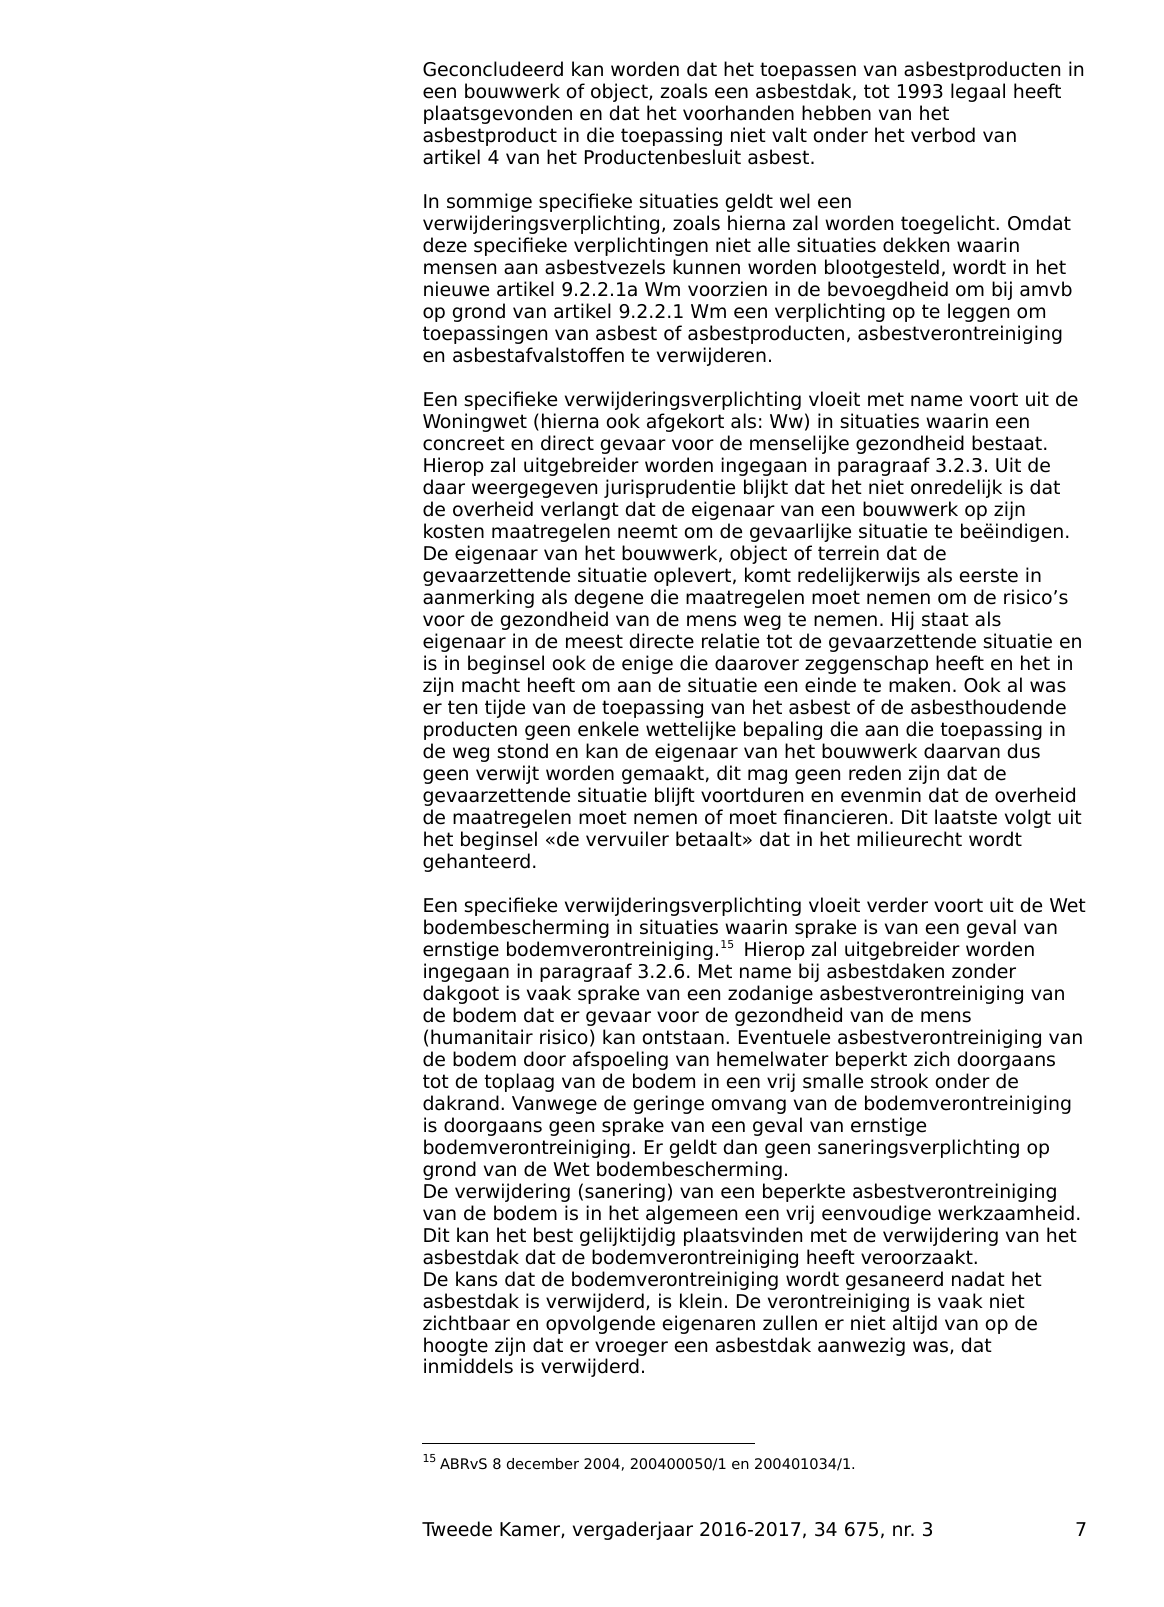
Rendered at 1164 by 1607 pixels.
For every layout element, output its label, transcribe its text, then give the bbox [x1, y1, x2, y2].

text ABRvS 8 december 2004, 200400050/1 en 200401034/1. [422, 1452, 1087, 1474]
text In sommige specifieke situaties geldt wel een verwijderingsverplichting, zoals hierna zal worden toegelicht. Omdat deze specifieke verplichtingen niet alle situaties dekken waarin mensen aan asbestvezels kunnen worden blootgesteld, wordt in het nieuwe artikel 9.2.2.1a Wm voorzien in de bevoegdheid om bij amvb op grond van artikel 9.2.2.1 Wm een verplichting op te leggen om toepassingen van asbest of asbestproducten, asbestverontreiniging en asbestafvalstoffen te verwijderen. [422, 191, 1087, 367]
text De verwijdering (sanering) van een beperkte asbestverontreiniging van de bodem is in het algemeen een vrij eenvoudige werkzaamheid. Dit kan het best gelijktijdig plaatsvinden met de verwijdering van het asbestdak dat de bodemverontreiniging heeft veroorzaakt. [422, 1181, 1087, 1268]
text Een specifieke verwijderingsverplichting vloeit verder voort uit de Wet bodembescherming in situaties waarin sprake is van een geval van ernstige bodemverontreiniging. Hierop zal uitgebreider worden ingegaan in paragraaf 3.2.6. Met name bij asbestdaken zonder dakgoot is vaak sprake van een zodanige asbestverontreiniging van de bodem dat er gevaar voor de gezondheid van de mens (humanitair risico) kan ontstaan. Eventuele asbestverontreiniging van de bodem door afspoeling van hemelwater beperkt zich doorgaans tot de toplaag van de bodem in een vrij smalle strook onder de dakrand. Vanwege de geringe omvang van de bodemverontreiniging is doorgaans geen sprake van een geval van ernstige bodemverontreiniging. Er geldt dan geen saneringsverplichting op grond van de Wet bodembescherming. [422, 895, 1087, 1181]
text De eigenaar van het bouwwerk, object of terrein dat de gevaarzettende situatie oplevert, komt redelijkerwijs als eerste in aanmerking als degene die maatregelen moet nemen om de risico’s voor de gezondheid van de mens weg te nemen. Hij staat als eigenaar in de meest directe relatie tot de gevaarzettende situatie en is in beginsel ook de enige die daarover zeggenschap heeft en het in zijn macht heeft om aan de situatie een einde te maken. Ook al was er ten tijde van de toepassing van het asbest of de asbesthoudende producten geen enkele wettelijke bepaling die aan die toepassing in de weg stond en kan de eigenaar van het bouwwerk daarvan dus geen verwijt worden gemaakt, dit mag geen reden zijn dat de gevaarzettende situatie blijft voortduren en evenmin dat de overheid de maatregelen moet nemen of moet financieren. Dit laatste volgt uit het beginsel «de vervuiler betaalt» dat in het milieurecht wordt gehanteerd. [422, 543, 1087, 873]
text Geconcludeerd kan worden dat het toepassen van asbestproducten in een bouwwerk of object, zoals een asbestdak, tot 1993 legaal heeft plaatsgevonden en dat het voorhanden hebben van het asbestproduct in die toepassing niet valt onder het verbod van artikel 4 van het Productenbesluit asbest. [422, 59, 1087, 169]
text Een specifieke verwijderingsverplichting vloeit met name voort uit de Woningwet (hierna ook afgekort als: Ww) in situaties waarin een concreet en direct gevaar voor de menselijke gezondheid bestaat. Hierop zal uitgebreider worden ingegaan in paragraaf 3.2.3. Uit de daar weergegeven jurisprudentie blijkt dat het niet onredelijk is dat de overheid verlangt dat de eigenaar van een bouwwerk op zijn kosten maatregelen neemt om de gevaarlijke situatie te beëindigen. [422, 389, 1087, 543]
text De kans dat de bodemverontreiniging wordt gesaneerd nadat het asbestdak is verwijderd, is klein. De verontreiniging is vaak niet zichtbaar en opvolgende eigenaren zullen er niet altijd van op de hoogte zijn dat er vroeger een asbestdak aanwezig was, dat inmiddels is verwijderd. [422, 1268, 1087, 1378]
